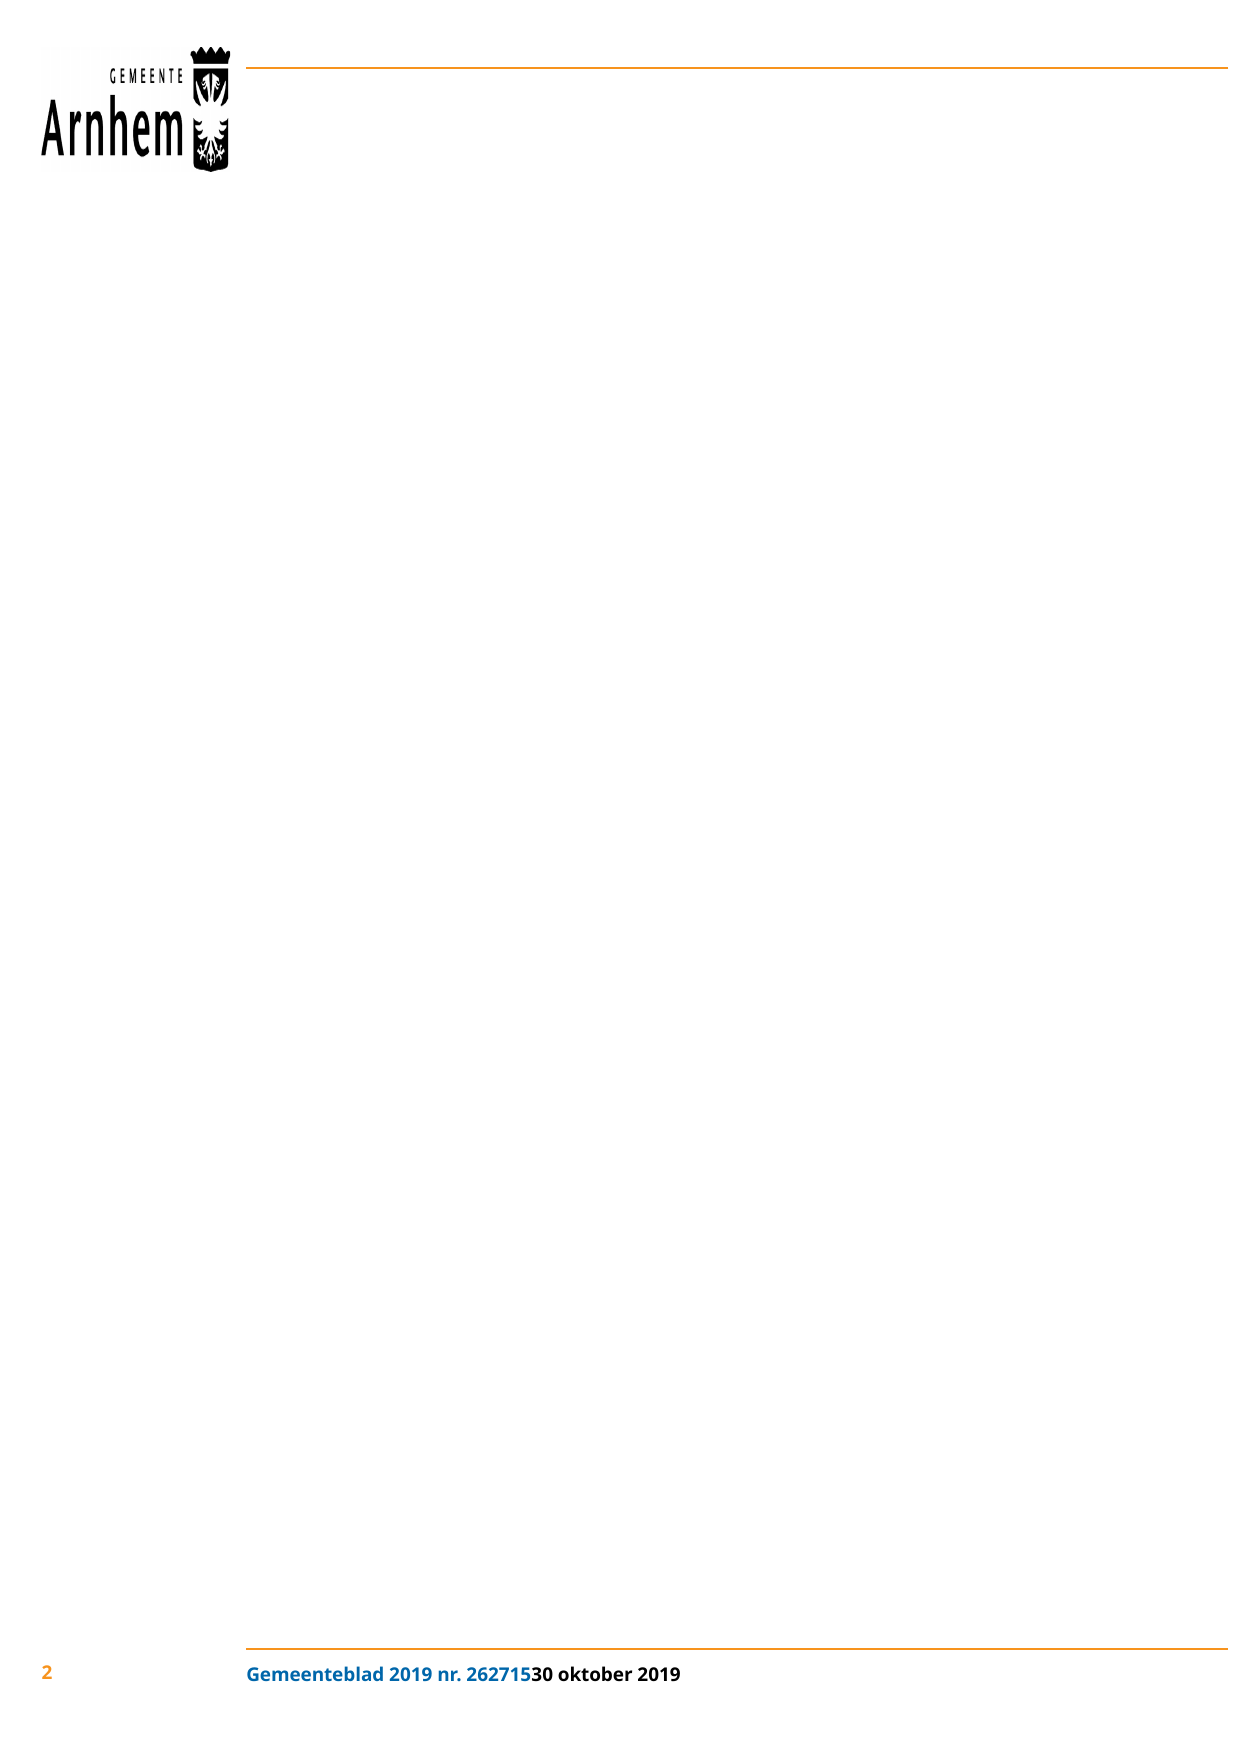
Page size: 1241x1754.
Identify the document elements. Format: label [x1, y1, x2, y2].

picture [41, 47, 231, 172]
